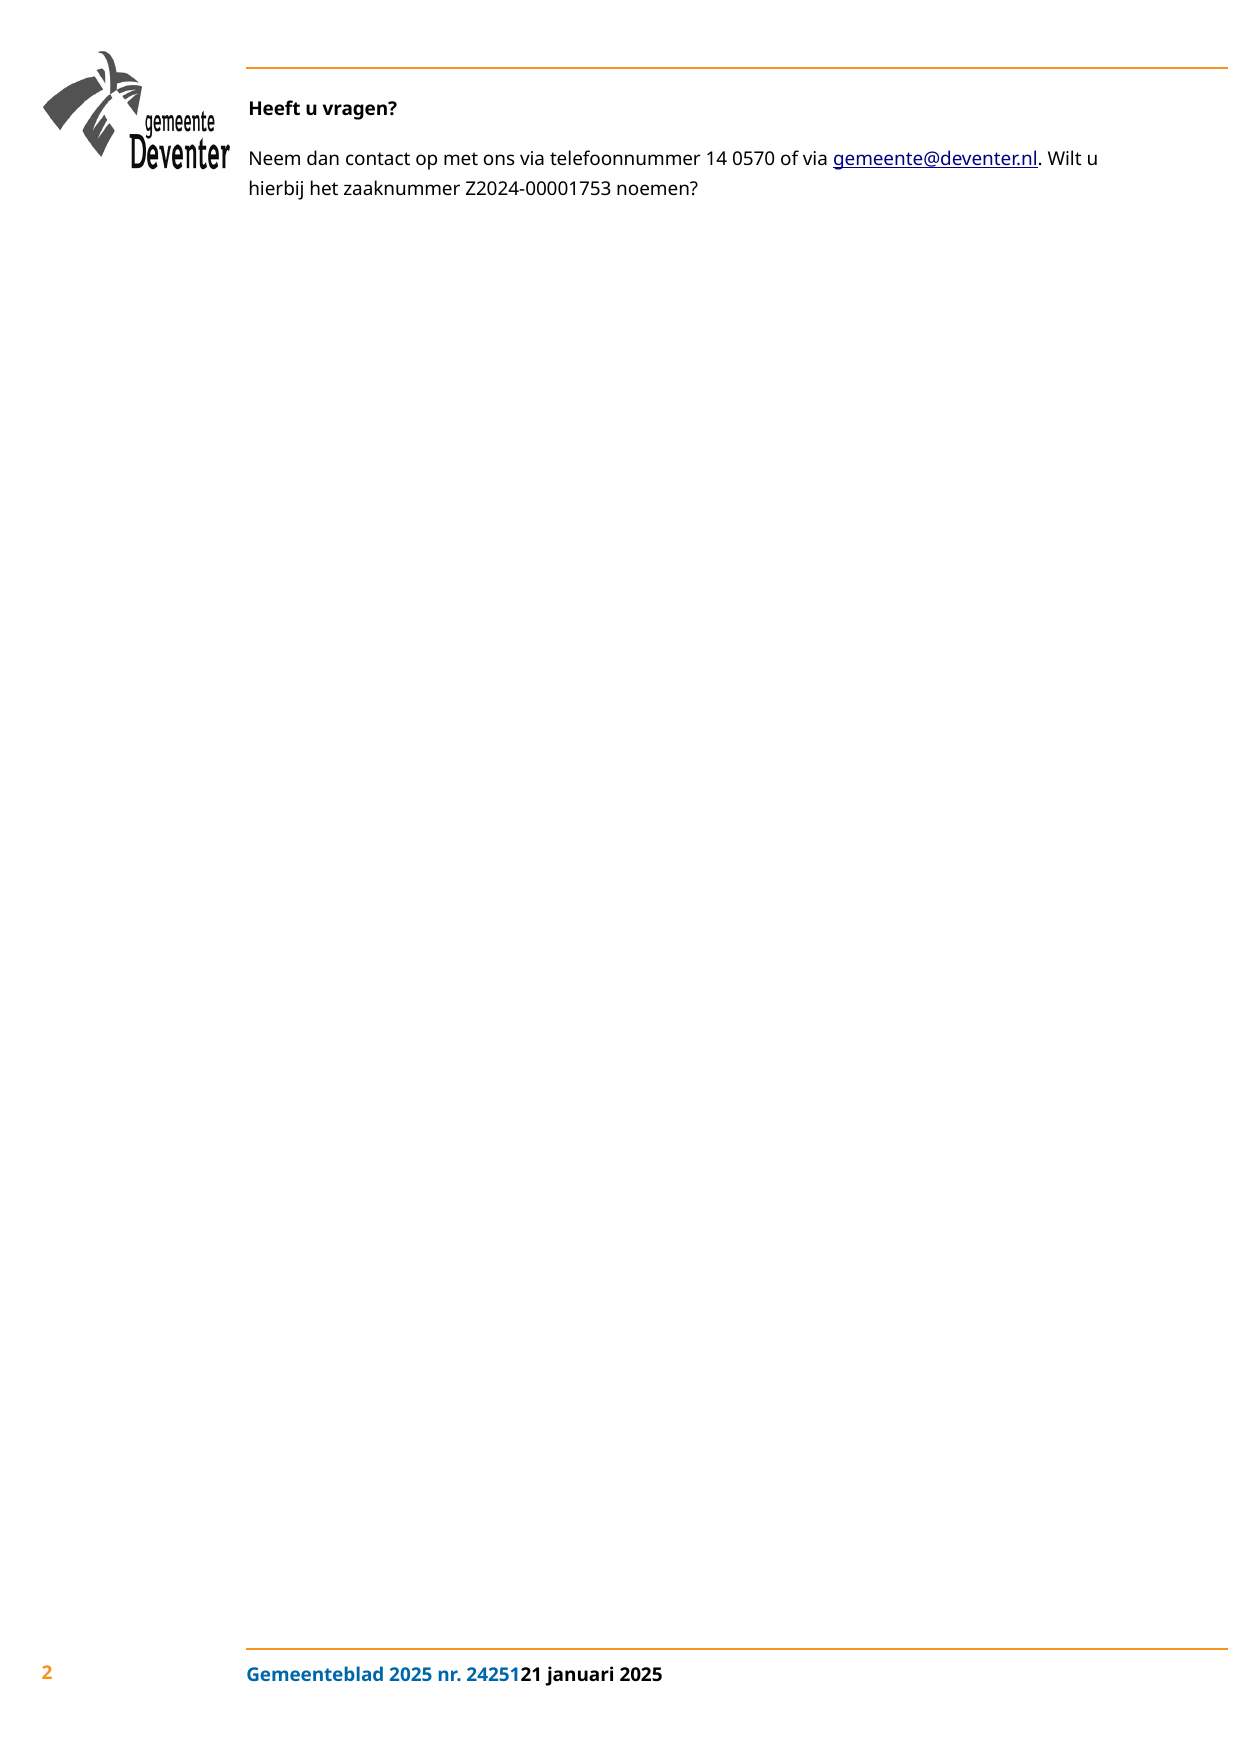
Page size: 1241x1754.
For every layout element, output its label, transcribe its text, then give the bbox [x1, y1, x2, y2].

text Neem dan contact op met ons via telefoonnummer 14 0570 of via gemeente@deventer.nl. Wilt u hierbij het zaaknummer Z2024-00001753 noemen? [248, 145, 1152, 201]
picture [41, 47, 231, 172]
text Heeft u vragen? [248, 95, 1152, 121]
